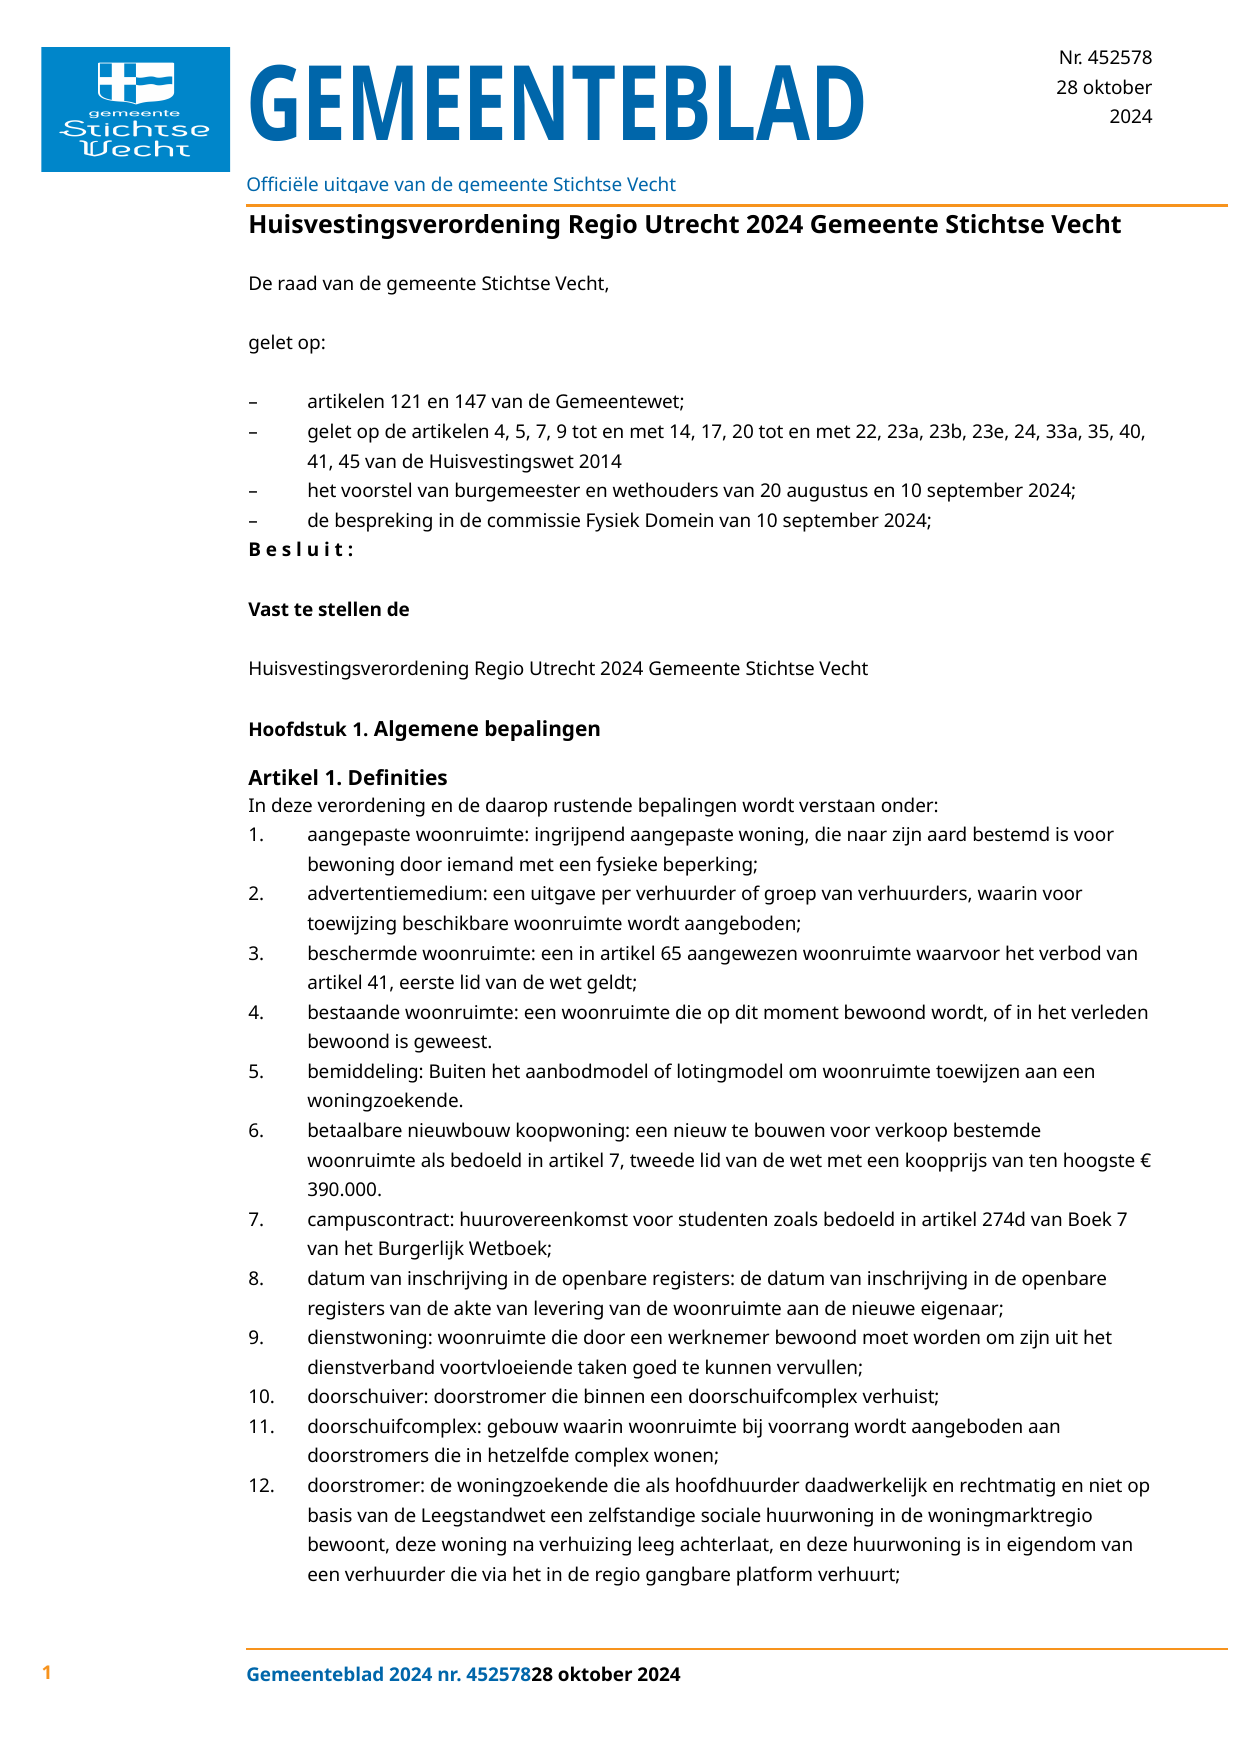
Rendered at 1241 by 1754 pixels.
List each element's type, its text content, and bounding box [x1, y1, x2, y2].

list de bespreking in de commissie Fysiek Domein van 10 september 2024; [248, 507, 1152, 533]
text Vast te stellen de [248, 596, 1152, 621]
list datum van inschrijving in de openbare registers: de datum van inschrijving in de openbare registers van de akte van levering van de woonruimte aan de nieuwe eigenaar; [248, 1265, 1152, 1320]
list artikelen 121 en 147 van de Gemeentewet; [248, 389, 1152, 414]
list advertentiemedium: een uitgave per verhuurder of groep van verhuurders, waarin voor toewijzing beschikbare woonruimte wordt aangeboden; [248, 881, 1152, 936]
text gelet op: [248, 329, 1152, 355]
list gelet op de artikelen 4, 5, 7, 9 tot en met 14, 17, 20 tot en met 22, 23a, 23b, 23e, 24, 33a, 35, 40, 41, 45 van de Huisvestingswet 2014 [248, 418, 1152, 473]
text De raad van de gemeente Stichtse Vecht, [248, 270, 1152, 296]
text In deze verordening en de daarop rustende bepalingen wordt verstaan onder: [248, 792, 1152, 817]
list bestaande woonruimte: een woonruimte die op dit moment bewoond wordt, of in het verleden bewoond is geweest. [248, 999, 1152, 1054]
text Huisvestingsverordening Regio Utrecht 2024 Gemeente Stichtse Vecht [248, 207, 1152, 241]
list betaalbare nieuwbouw koopwoning: een nieuw te bouwen voor verkoop bestemde woonruimte als bedoeld in artikel 7, tweede lid van de wet met een koopprijs van ten hoogste € 390.000. [248, 1117, 1152, 1202]
list doorstromer: de woningzoekende die als hoofdhuurder daadwerkelijk en rechtmatig en niet op basis van de Leegstandwet een zelfstandige sociale huurwoning in de woningmarktregio bewoont, deze woning na verhuizing leeg achterlaat, en deze huurwoning is in eigendom van een verhuurder die via het in de regio gangbare platform verhuurt; [248, 1472, 1152, 1587]
list doorschuiver: doorstromer die binnen een doorschuifcomplex verhuist; [248, 1383, 1152, 1409]
picture [137, 63, 174, 103]
list dienstwoning: woonruimte die door een werknemer bewoond moet worden om zijn uit het dienstverband voortvloeiende taken goed te kunnen vervullen; [248, 1324, 1152, 1379]
list beschermde woonruimte: een in artikel 65 aangewezen woonruimte waarvoor het verbod van artikel 41, eerste lid van de wet geldt; [248, 940, 1152, 995]
text Hoofdstuk 1. Algemene bepalingen [248, 714, 1152, 742]
list campuscontract: huurovereenkomst voor studenten zoals bedoeld in artikel 274d van Boek 7 van het Burgerlijk Wetboek; [248, 1206, 1152, 1261]
list het voorstel van burgemeester en wethouders van 20 augustus en 10 september 2024; [248, 477, 1152, 503]
list doorschuifcomplex: gebouw waarin woonruimte bij voorrang wordt aangeboden aan doorstromers die in hetzelfde complex wonen; [248, 1413, 1152, 1468]
text Huisvestingsverordening Regio Utrecht 2024 Gemeente Stichtse Vecht [248, 655, 1152, 681]
text B e s l u i t : [248, 537, 1152, 562]
list aangepaste woonruimte: ingrijpend aangepaste woning, die naar zijn aard bestemd is voor bewoning door iemand met een fysieke beperking; [248, 821, 1152, 877]
text Artikel 1. Definities [248, 763, 1152, 792]
picture [99, 63, 135, 101]
list bemiddeling: Buiten het aanbodmodel of lotingmodel om woonruimte toewijzen aan een woningzoekende. [248, 1058, 1152, 1113]
